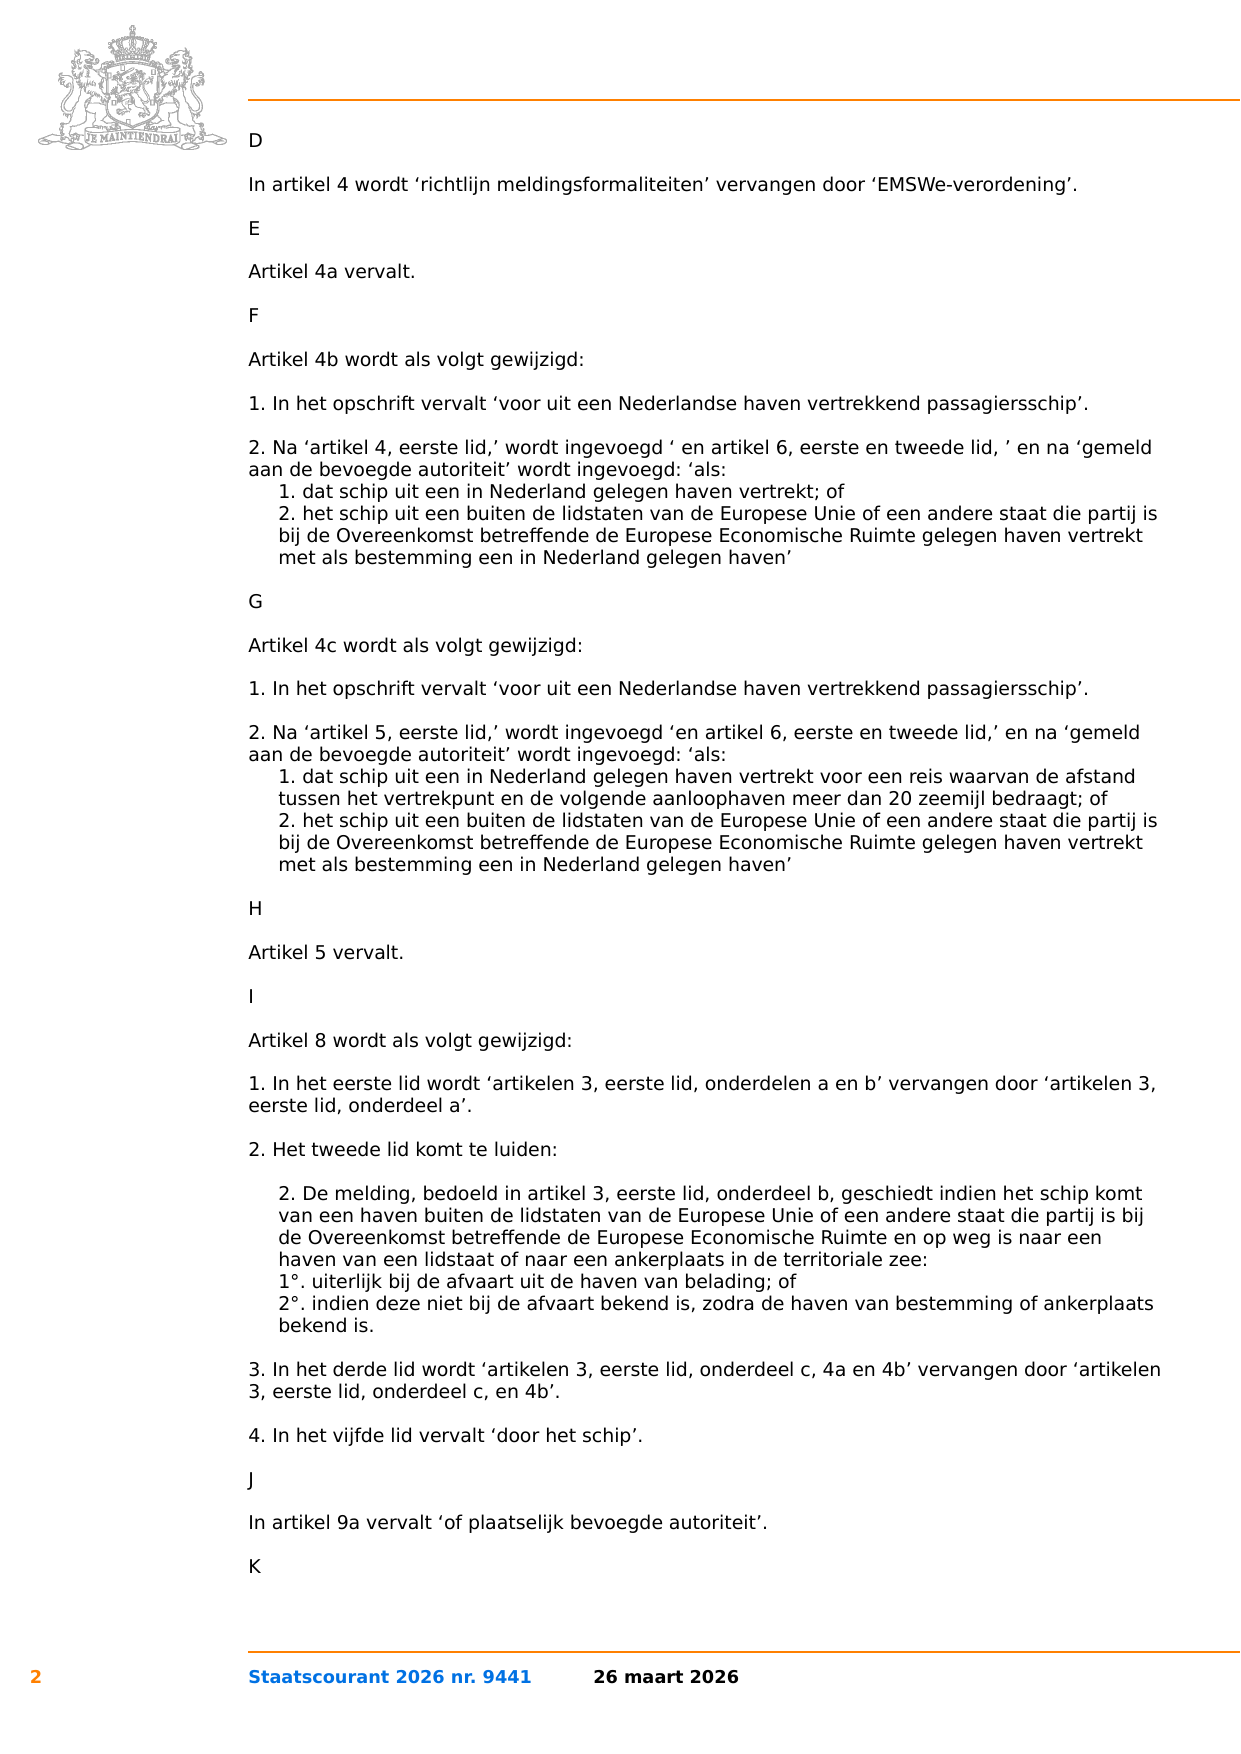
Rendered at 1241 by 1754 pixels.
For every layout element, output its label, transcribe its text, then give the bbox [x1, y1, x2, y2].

text 2. het schip uit een buiten de lidstaten van de Europese Unie of een andere staat die partij is bij de Overeenkomst betreffende de Europese Economische Ruimte gelegen haven vertrekt met als bestemming een in Nederland gelegen haven’ [278, 810, 1163, 876]
text I [248, 986, 1163, 1008]
text Artikel 4a vervalt. [248, 261, 1163, 283]
text 2. Na ‘artikel 5, eerste lid,’ wordt ingevoegd ‘en artikel 6, eerste en tweede lid,’ en na ‘gemeld aan de bevoegde autoriteit’ wordt ingevoegd: ‘als: [248, 722, 1163, 766]
text 1. In het opschrift vervalt ‘voor uit een Nederlandse haven vertrekkend passagiersschip’. [248, 678, 1163, 700]
text 2. Na ‘artikel 4, eerste lid,’ wordt ingevoegd ‘ en artikel 6, eerste en tweede lid, ’ en na ‘gemeld aan de bevoegde autoriteit’ wordt ingevoegd: ‘als: [248, 437, 1163, 481]
text Artikel 8 wordt als volgt gewijzigd: [248, 1029, 1163, 1051]
picture [38, 25, 227, 150]
text Artikel 5 vervalt. [248, 942, 1163, 964]
text 1. dat schip uit een in Nederland gelegen haven vertrekt voor een reis waarvan de afstand tussen het vertrekpunt en de volgende aanloophaven meer dan 20 zeemijl bedraagt; of [278, 766, 1163, 810]
text 4. In het vijfde lid vervalt ‘door het schip’. [248, 1424, 1163, 1447]
text J [248, 1468, 1163, 1490]
text 3. In het derde lid wordt ‘artikelen 3, eerste lid, onderdeel c, 4a en 4b’ vervangen door ‘artikelen 3, eerste lid, onderdeel c, en 4b’. [248, 1359, 1163, 1403]
text Artikel 4b wordt als volgt gewijzigd: [248, 349, 1163, 371]
text 1. In het opschrift vervalt ‘voor uit een Nederlandse haven vertrekkend passagiersschip’. [248, 393, 1163, 415]
text H [248, 898, 1163, 920]
text D [248, 130, 1163, 152]
text 1. In het eerste lid wordt ‘artikelen 3, eerste lid, onderdelen a en b’ vervangen door ‘artikelen 3, eerste lid, onderdeel a’. [248, 1073, 1163, 1117]
text 1°. uiterlijk bij de afvaart uit de haven van belading; of [278, 1271, 1163, 1293]
text 2. het schip uit een buiten de lidstaten van de Europese Unie of een andere staat die partij is bij de Overeenkomst betreffende de Europese Economische Ruimte gelegen haven vertrekt met als bestemming een in Nederland gelegen haven’ [278, 503, 1163, 569]
text E [248, 218, 1163, 239]
text In artikel 9a vervalt ‘of plaatselijk bevoegde autoriteit’. [248, 1512, 1163, 1534]
text 2. Het tweede lid komt te luiden: [248, 1139, 1163, 1161]
text 2. De melding, bedoeld in artikel 3, eerste lid, onderdeel b, geschiedt indien het schip komt van een haven buiten de lidstaten van de Europese Unie of een andere staat die partij is bij de Overeenkomst betreffende de Europese Economische Ruimte en op weg is naar een haven van een lidstaat of naar een ankerplaats in de territoriale zee: [278, 1183, 1163, 1271]
text Artikel 4c wordt als volgt gewijzigd: [248, 634, 1163, 656]
text 2°. indien deze niet bij de afvaart bekend is, zodra de haven van bestemming of ankerplaats bekend is. [278, 1293, 1163, 1337]
text 1. dat schip uit een in Nederland gelegen haven vertrekt; of [278, 481, 1163, 503]
text F [248, 305, 1163, 327]
text In artikel 4 wordt ‘richtlijn meldingsformaliteiten’ vervangen door ‘EMSWe-verordening’. [248, 174, 1163, 196]
text K [248, 1556, 1163, 1578]
text G [248, 591, 1163, 613]
